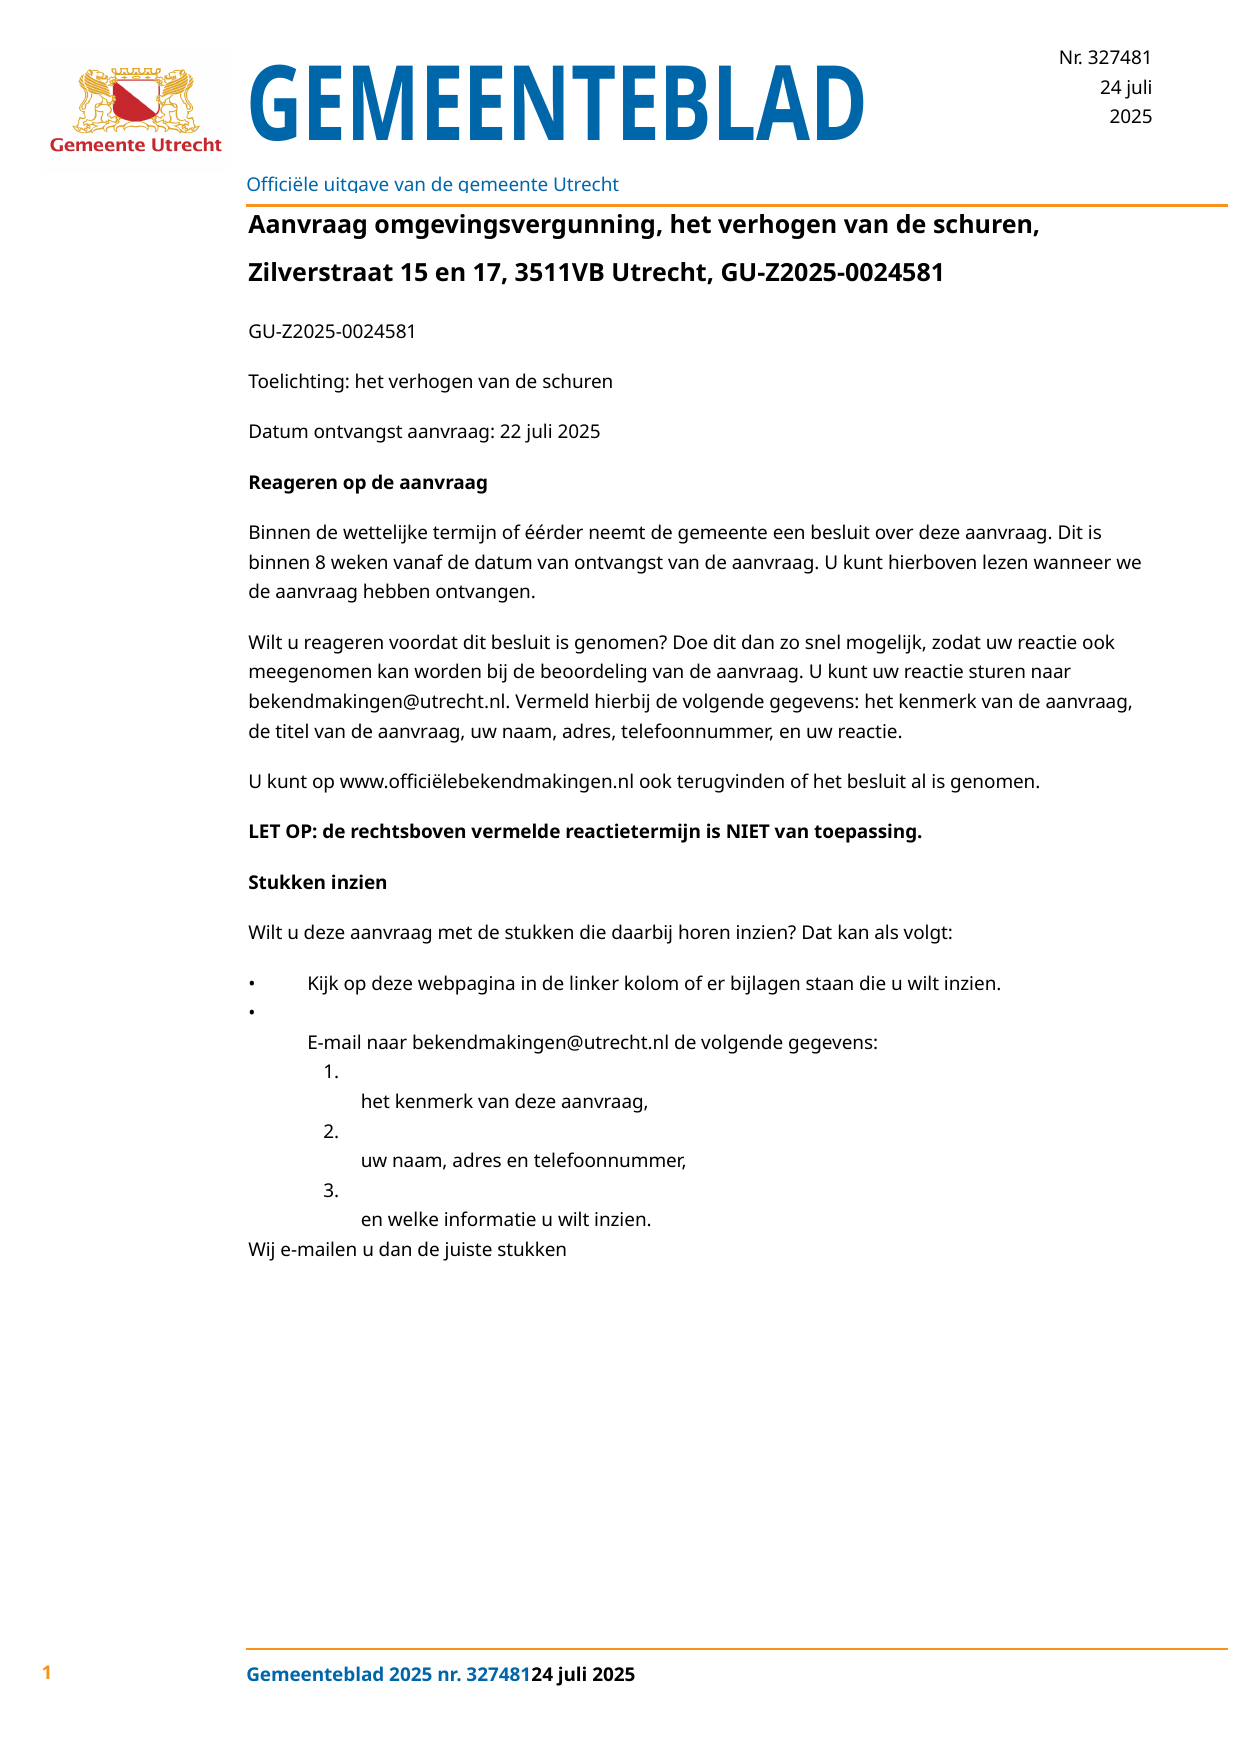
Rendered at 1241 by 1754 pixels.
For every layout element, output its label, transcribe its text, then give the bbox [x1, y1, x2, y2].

text Reageren op de aanvraag [248, 469, 1152, 495]
text Wilt u reageren voordat dit besluit is genomen? Doe dit dan zo snel mogelijk, zodat uw reactie ook meegenomen kan worden bij de beoordeling van de aanvraag. U kunt uw reactie sturen naar bekendmakingen@utrecht.nl. Vermeld hierbij de volgende gegevens: het kenmerk van de aanvraag, de titel van de aanvraag, uw naam, adres, telefoonnummer, en uw reactie. [248, 629, 1152, 744]
list en welke informatie u wilt inzien. [323, 1207, 1152, 1232]
text Wij e-mailen u dan de juiste stukken [248, 1236, 1152, 1262]
list het kenmerk van deze aanvraag, [323, 1088, 1152, 1114]
text Datum ontvangst aanvraag: 22 juli 2025 [248, 419, 1152, 444]
text GU-Z2025-0024581 [248, 318, 1152, 344]
picture [41, 47, 231, 172]
text Aanvraag omgevingsvergunning, het verhogen van de schuren, Zilverstraat 15 en 17, 3511VB Utrecht, GU-Z2025-0024581 [248, 207, 1152, 288]
list Kijk op deze webpagina in de linker kolom of er bijlagen staan die u wilt inzien. [248, 970, 1152, 996]
text Binnen de wettelijke termijn of éérder neemt de gemeente een besluit over deze aanvraag. Dit is binnen 8 weken vanaf de datum van ontvangst van de aanvraag. U kunt hierboven lezen wanneer we de aanvraag hebben ontvangen. [248, 519, 1152, 604]
text Wilt u deze aanvraag met de stukken die daarbij horen inzien? Dat kan als volgt: [248, 919, 1152, 945]
text U kunt op www.officiëlebekendmakingen.nl ook terugvinden of het besluit al is genomen. [248, 768, 1152, 794]
list uw naam, adres en telefoonnummer, [323, 1147, 1152, 1173]
text Stukken inzien [248, 869, 1152, 895]
text Toelichting: het verhogen van de schuren [248, 368, 1152, 394]
text LET OP: de rechtsboven vermelde reactietermijn is NIET van toepassing. [248, 819, 1152, 844]
list E-mail naar bekendmakingen@utrecht.nl de volgende gegevens: [248, 1029, 1152, 1055]
